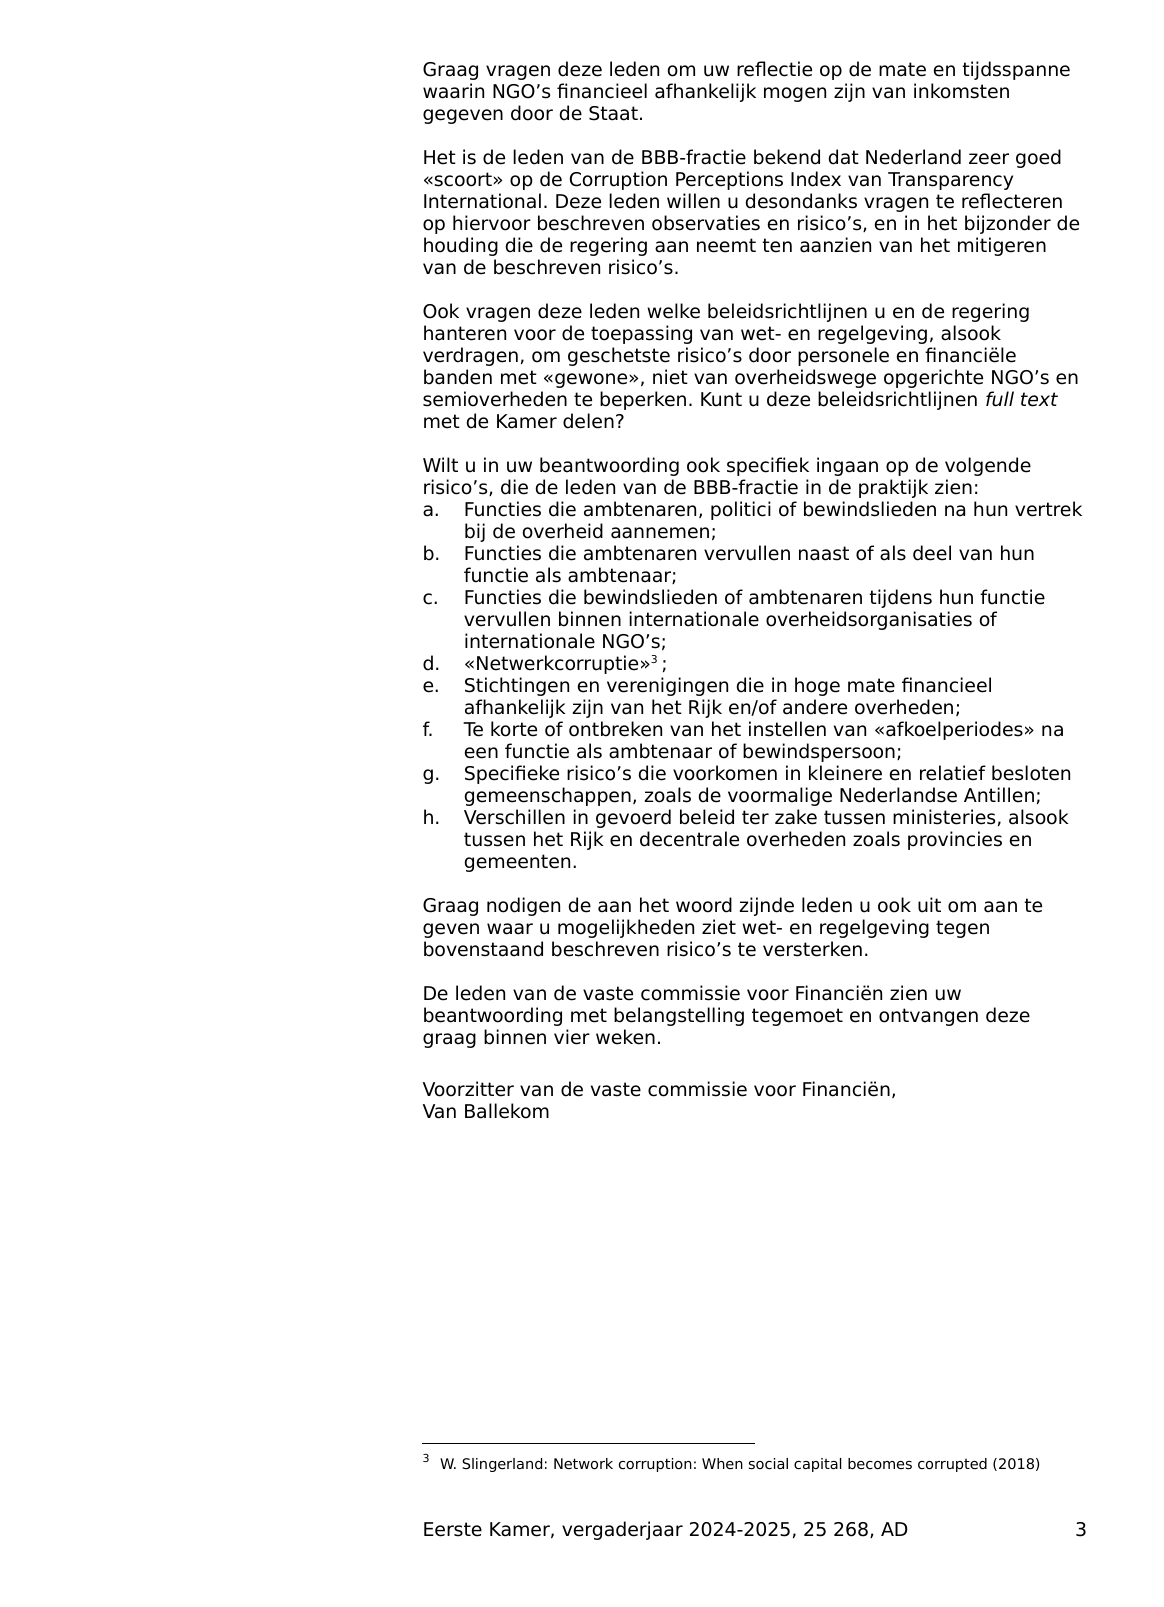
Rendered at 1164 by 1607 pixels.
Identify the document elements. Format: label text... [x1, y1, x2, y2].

text Graag nodigen de aan het woord zijnde leden u ook uit om aan te geven waar u mogelijkheden ziet wet- en regelgeving tegen bovenstaand beschreven risico’s te versterken. [422, 895, 1087, 961]
text a. Functies die ambtenaren, politici of bewindslieden na hun vertrek bij de overheid aannemen; [422, 499, 1087, 543]
text h. Verschillen in gevoerd beleid ter zake tussen ministeries, alsook tussen het Rijk en decentrale overheden zoals provincies en gemeenten. [422, 807, 1087, 873]
text Graag vragen deze leden om uw reflectie op de mate en tijdsspanne waarin NGO’s financieel afhankelijk mogen zijn van inkomsten gegeven door de Staat. [422, 59, 1087, 125]
text Wilt u in uw beantwoording ook specifiek ingaan op de volgende risico’s, die de leden van de BBB-fractie in de praktijk zien: [422, 455, 1087, 499]
text Voorzitter van de vaste commissie voor Financiën, Van Ballekom [422, 1079, 1087, 1123]
text e. Stichtingen en verenigingen die in hoge mate financieel afhankelijk zijn van het Rijk en/of andere overheden; [422, 675, 1087, 719]
text Ook vragen deze leden welke beleidsrichtlijnen u en de regering hanteren voor de toepassing van wet- en regelgeving, alsook verdragen, om geschetste risico’s door personele en financiële banden met «gewone», niet van overheidswege opgerichte NGO’s en semioverheden te beperken. Kunt u deze beleidsrichtlijnen full text met de Kamer delen? [422, 301, 1087, 433]
text W. Slingerland: Network corruption: When social capital becomes corrupted (2018) [422, 1452, 1087, 1474]
text De leden van de vaste commissie voor Financiën zien uw beantwoording met belangstelling tegemoet en ontvangen deze graag binnen vier weken. [422, 983, 1087, 1049]
text b. Functies die ambtenaren vervullen naast of als deel van hun functie als ambtenaar; [422, 543, 1087, 587]
text f. Te korte of ontbreken van het instellen van «afkoelperiodes» na een functie als ambtenaar of bewindspersoon; [422, 719, 1087, 763]
text g. Specifieke risico’s die voorkomen in kleinere en relatief besloten gemeenschappen, zoals de voormalige Nederlandse Antillen; [422, 763, 1087, 807]
text Het is de leden van de BBB-fractie bekend dat Nederland zeer goed «scoort» op de Corruption Perceptions Index van Transparency International. Deze leden willen u desondanks vragen te reflecteren op hiervoor beschreven observaties en risico’s, en in het bijzonder de houding die de regering aan neemt ten aanzien van het mitigeren van de beschreven risico’s. [422, 147, 1087, 279]
text c. Functies die bewindslieden of ambtenaren tijdens hun functie vervullen binnen internationale overheidsorganisaties of internationale NGO’s; [422, 587, 1087, 653]
text d. «Netwerkcorruptie»; [422, 653, 1087, 675]
